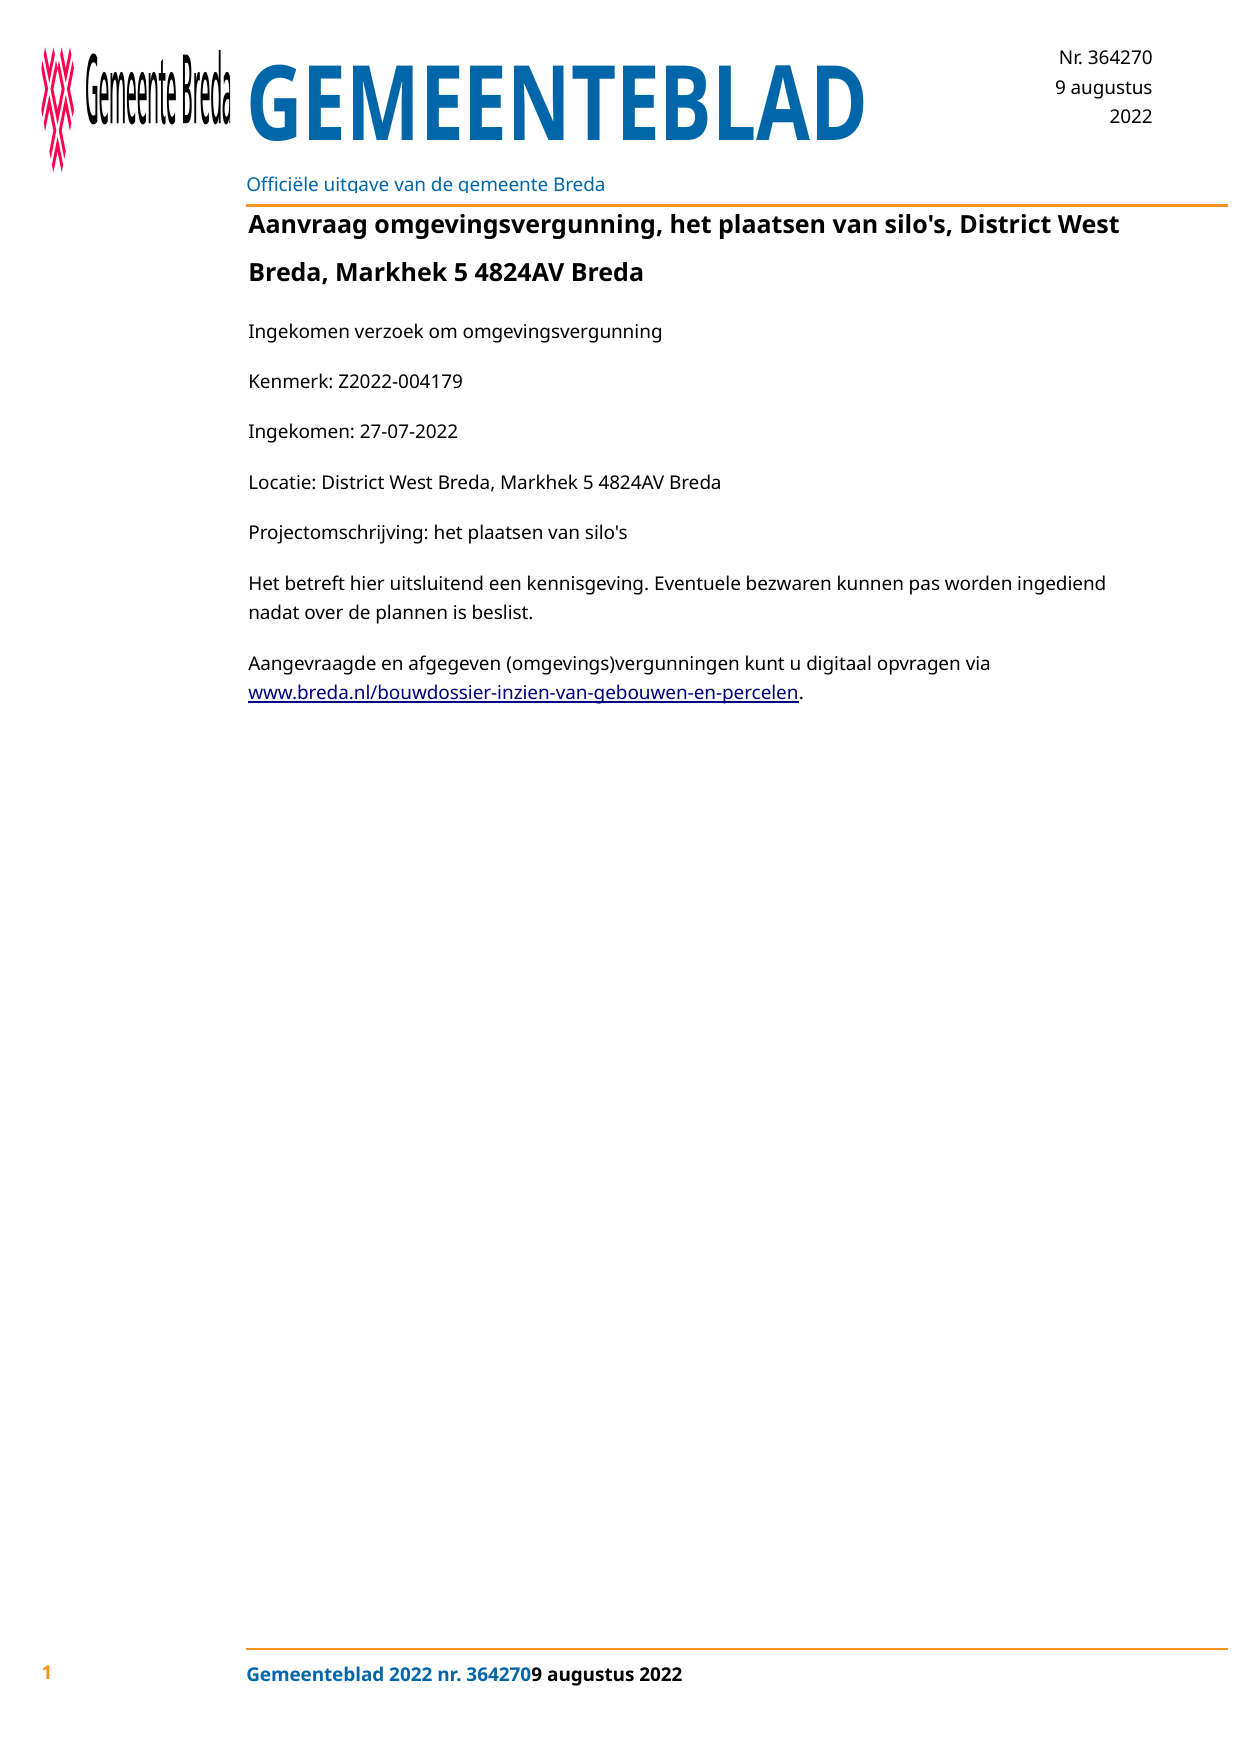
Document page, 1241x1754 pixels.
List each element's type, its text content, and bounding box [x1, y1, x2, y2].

text Ingekomen: 27-07-2022 [248, 419, 1152, 444]
text Aangevraagde en afgegeven (omgevings)vergunningen kunt u digitaal opvragen via www.breda.nl/bouwdossier-inzien-van-gebouwen-en-percelen. [248, 650, 1152, 705]
text Het betreft hier uitsluitend een kennisgeving. Eventuele bezwaren kunnen pas worden ingediend nadat over de plannen is beslist. [248, 570, 1152, 625]
text Kenmerk: Z2022-004179 [248, 368, 1152, 394]
text Aanvraag omgevingsvergunning, het plaatsen van silo's, District West Breda, Markhek 5 4824AV Breda [248, 207, 1152, 288]
text Locatie: District West Breda, Markhek 5 4824AV Breda [248, 469, 1152, 495]
picture [41, 47, 231, 172]
text Ingekomen verzoek om omgevingsvergunning [248, 318, 1152, 344]
text Projectomschrijving: het plaatsen van silo's [248, 519, 1152, 545]
